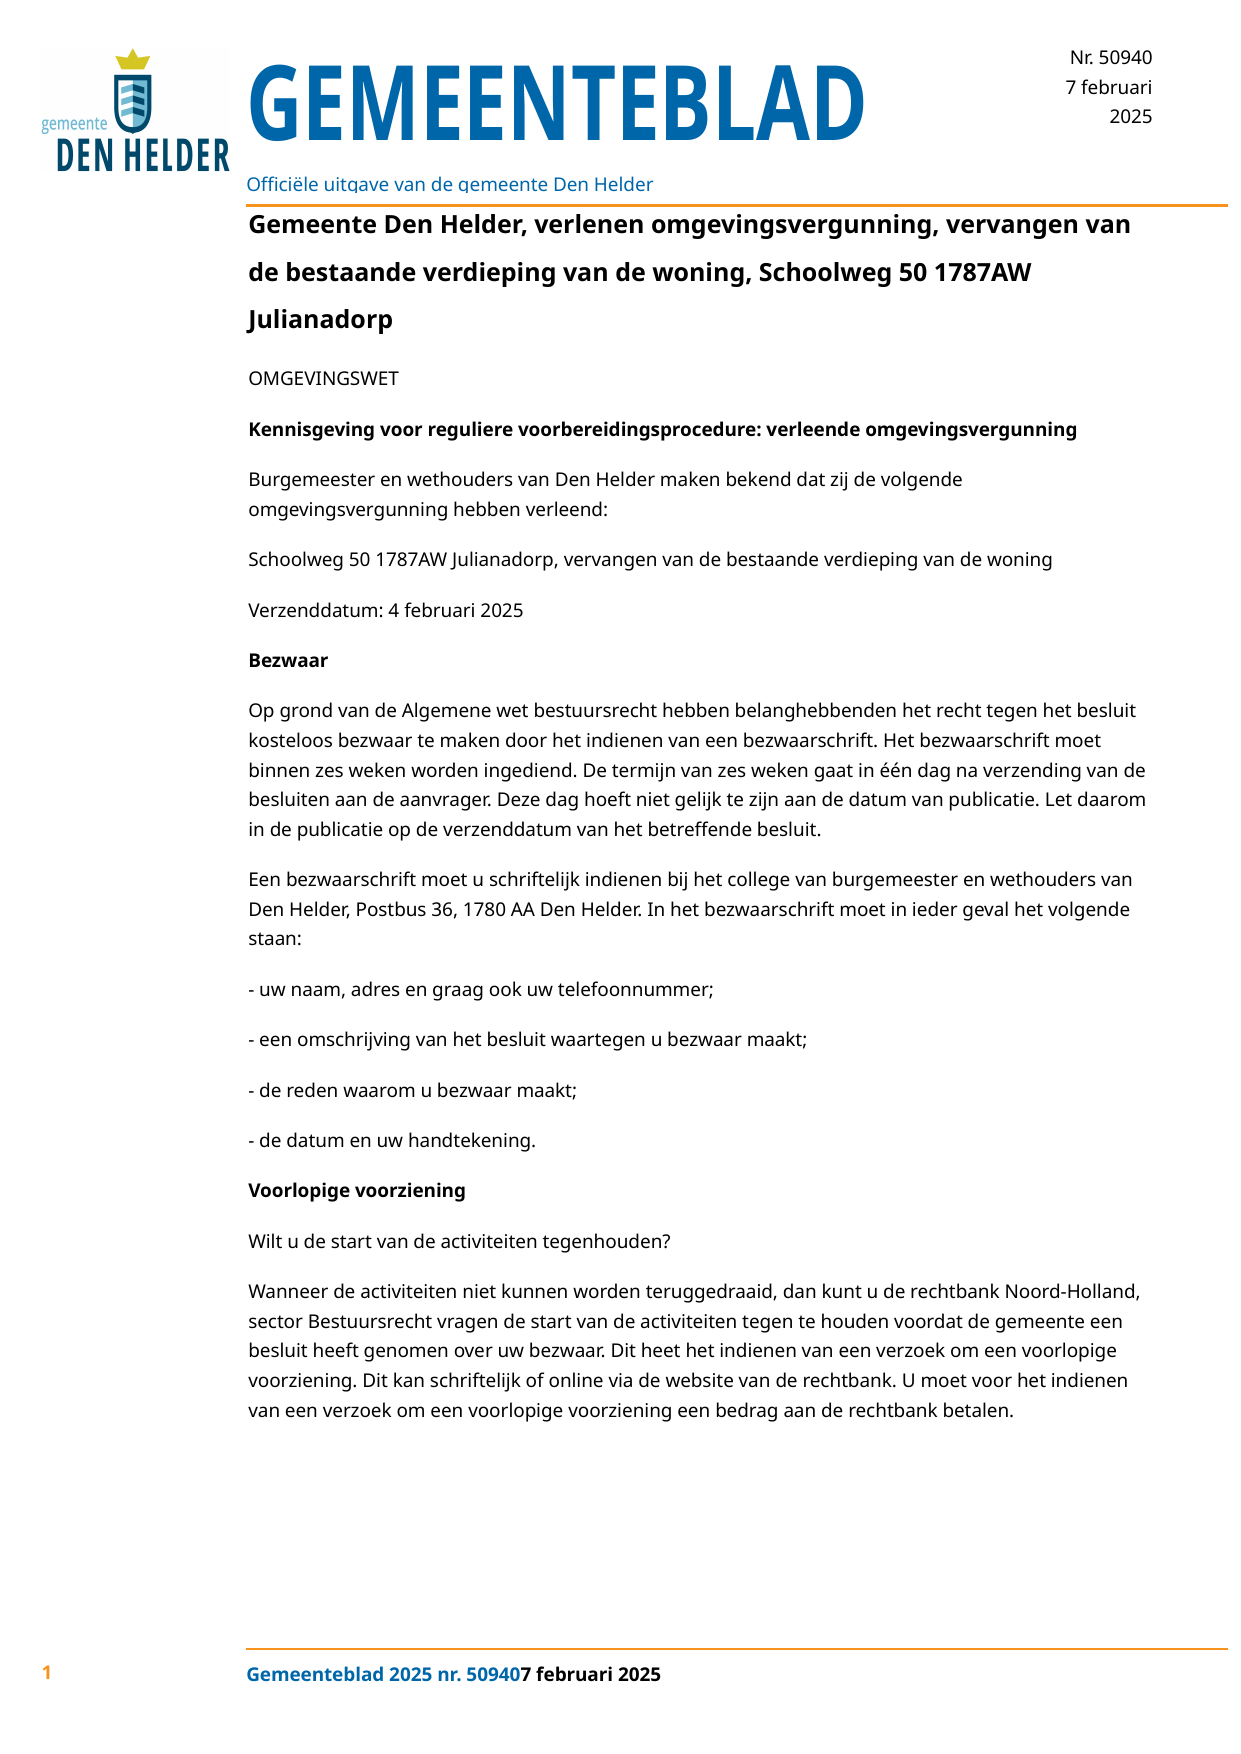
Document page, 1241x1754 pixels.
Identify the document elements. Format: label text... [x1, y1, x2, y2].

text Bezwaar [248, 647, 1152, 673]
picture [130, 157, 135, 172]
text Op grond van de Algemene wet bestuursrecht hebben belanghebbenden het recht tegen het besluit kosteloos bezwaar te maken door het indienen van een bezwaarschrift. Het bezwaarschrift moet binnen zes weken worden ingediend. De termijn van zes weken gaat in één dag na verzending van de besluiten aan de aanvrager. Deze dag hoeft niet gelijk te zijn aan de datum van publicatie. Let daarom in de publicatie op de verzenddatum van het betreffende besluit. [248, 698, 1152, 842]
text Een bezwaarschrift moet u schriftelijk indienen bij het college van burgemeester en wethouders van Den Helder, Postbus 36, 1780 AA Den Helder. In het bezwaarschrift moet in ieder geval het volgende staan: [248, 866, 1152, 951]
text Verzenddatum: 4 februari 2025 [248, 597, 1152, 622]
text - de reden waarom u bezwaar maakt; [248, 1077, 1152, 1102]
text Wilt u de start van de activiteiten tegenhouden? [248, 1228, 1152, 1254]
text Voorlopige voorziening [248, 1178, 1152, 1203]
text Gemeente Den Helder, verlenen omgevingsvergunning, vervangen van de bestaande verdieping van de woning, Schoolweg 50 1787AW Julianadorp [248, 207, 1152, 336]
text OMGEVINGSWET [248, 366, 1152, 391]
text - een omschrijving van het besluit waartegen u bezwaar maakt; [248, 1026, 1152, 1052]
text Kennisgeving voor reguliere voorbereidingsprocedure: verleende omgevingsvergunning [248, 416, 1152, 442]
text - uw naam, adres en graag ook uw telefoonnummer; [248, 976, 1152, 1002]
text Schoolweg 50 1787AW Julianadorp, vervangen van de bestaande verdieping van de woning [248, 546, 1152, 572]
picture [63, 144, 68, 165]
text Wanneer de activiteiten niet kunnen worden teruggedraaid, dan kunt u de rechtbank Noord-Holland, sector Bestuursrecht vragen de start van de activiteiten tegen te houden voordat de gemeente een besluit heeft genomen over uw bezwaar. Dit heet het indienen van een verzoek om een voorlopige voorziening. Dit kan schriftelijk of online via de website van de rechtbank. U moet voor het indienen van een verzoek om een voorlopige voorziening een bedrag aan de rechtbank betalen. [248, 1278, 1152, 1422]
picture [220, 160, 224, 172]
picture [182, 144, 187, 165]
text - de datum en uw handtekening. [248, 1127, 1152, 1153]
picture [41, 47, 231, 172]
picture [100, 154, 106, 172]
text Burgemeester en wethouders van Den Helder maken bekend dat zij de volgende omgevingsvergunning hebben verleend: [248, 466, 1152, 522]
